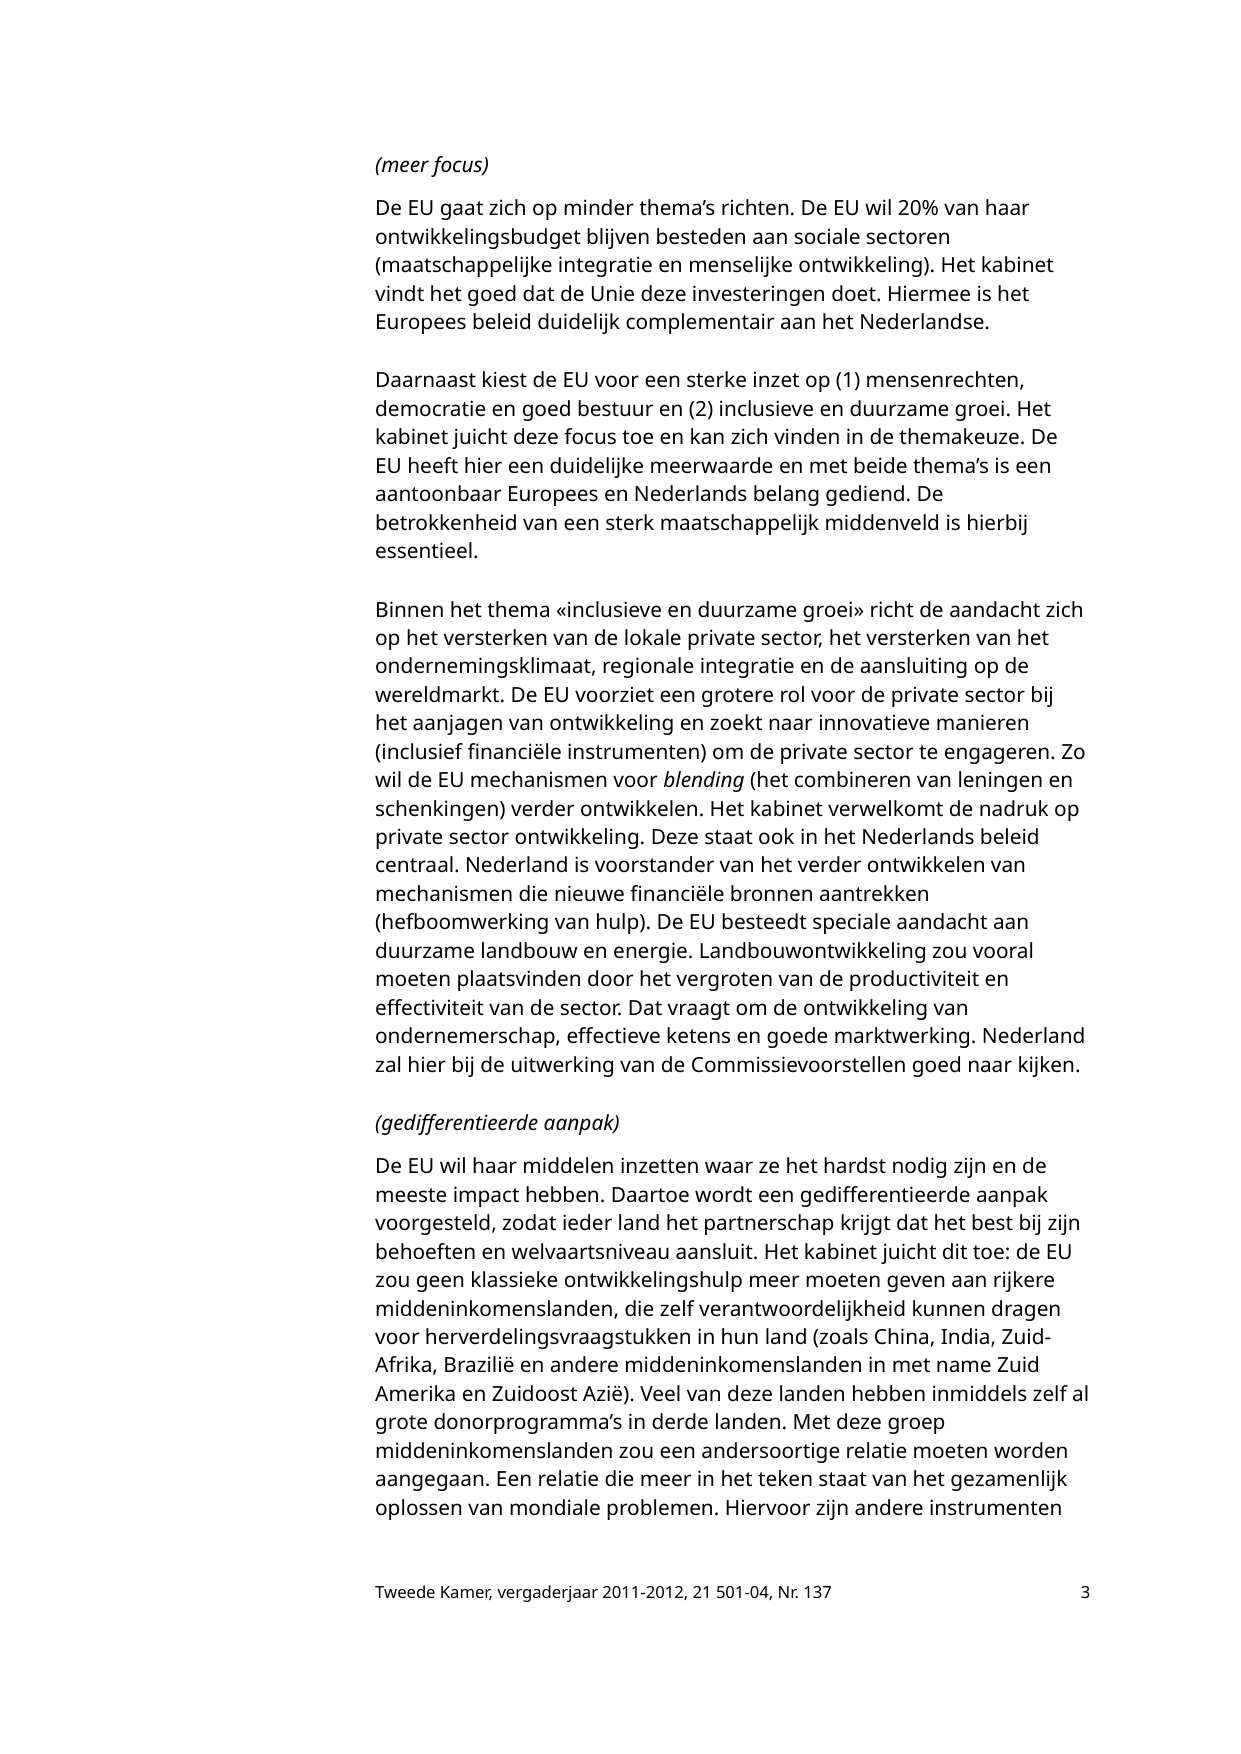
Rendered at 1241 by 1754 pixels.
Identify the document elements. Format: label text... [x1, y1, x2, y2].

text (gedifferentieerde aanpak) [375, 1108, 1090, 1137]
text De EU gaat zich op minder thema’s richten. De EU wil 20% van haar ontwikkelingsbudget blijven besteden aan sociale sectoren (maatschappelijke integratie en menselijke ontwikkeling). Het kabinet vindt het goed dat de Unie deze investeringen doet. Hiermee is het Europees beleid duidelijk complementair aan het Nederlandse. [375, 193, 1090, 336]
text De EU wil haar middelen inzetten waar ze het hardst nodig zijn en de meeste impact hebben. Daartoe wordt een gedifferentieerde aanpak voorgesteld, zodat ieder land het partnerschap krijgt dat het best bij zijn behoeften en welvaartsniveau aansluit. Het kabinet juicht dit toe: de EU zou geen klassieke ontwikkelingshulp meer moeten geven aan rijkere middeninkomenslanden, die zelf verantwoordelijkheid kunnen dragen voor herverdelingsvraagstukken in hun land (zoals China, India, Zuid-Afrika, Brazilië en andere middeninkomenslanden in met name Zuid Amerika en Zuidoost Azië). Veel van deze landen hebben inmiddels zelf al grote donorprogramma’s in derde landen. Met deze groep middeninkomenslanden zou een andersoortige relatie moeten worden aangegaan. Een relatie die meer in het teken staat van het gezamenlijk oplossen van mondiale problemen. Hiervoor zijn andere instrumenten [375, 1152, 1090, 1521]
text (meer focus) [375, 150, 1090, 178]
text Daarnaast kiest de EU voor een sterke inzet op (1) mensenrechten, democratie en goed bestuur en (2) inclusieve en duurzame groei. Het kabinet juicht deze focus toe en kan zich vinden in de themakeuze. De EU heeft hier een duidelijke meerwaarde en met beide thema’s is een aantoonbaar Europees en Nederlands belang gediend. De betrokkenheid van een sterk maatschappelijk middenveld is hierbij essentieel. [375, 366, 1090, 565]
text Binnen het thema «inclusieve en duurzame groei» richt de aandacht zich op het versterken van de lokale private sector, het versterken van het ondernemingsklimaat, regionale integratie en de aansluiting op de wereldmarkt. De EU voorziet een grotere rol voor de private sector bij het aanjagen van ontwikkeling en zoekt naar innovatieve manieren (inclusief financiële instrumenten) om de private sector te engageren. Zo wil de EU mechanismen voor blending (het combineren van leningen en schenkingen) verder ontwikkelen. Het kabinet verwelkomt de nadruk op private sector ontwikkeling. Deze staat ook in het Nederlands beleid centraal. Nederland is voorstander van het verder ontwikkelen van mechanismen die nieuwe financiële bronnen aantrekken (hefboomwerking van hulp). De EU besteedt speciale aandacht aan duurzame landbouw en energie. Landbouwontwikkeling zou vooral moeten plaatsvinden door het vergroten van de productiviteit en effectiviteit van de sector. Dat vraagt om de ontwikkeling van ondernemerschap, effectieve ketens en goede marktwerking. Nederland zal hier bij de uitwerking van de Commissievoorstellen goed naar kijken. [375, 595, 1090, 1078]
